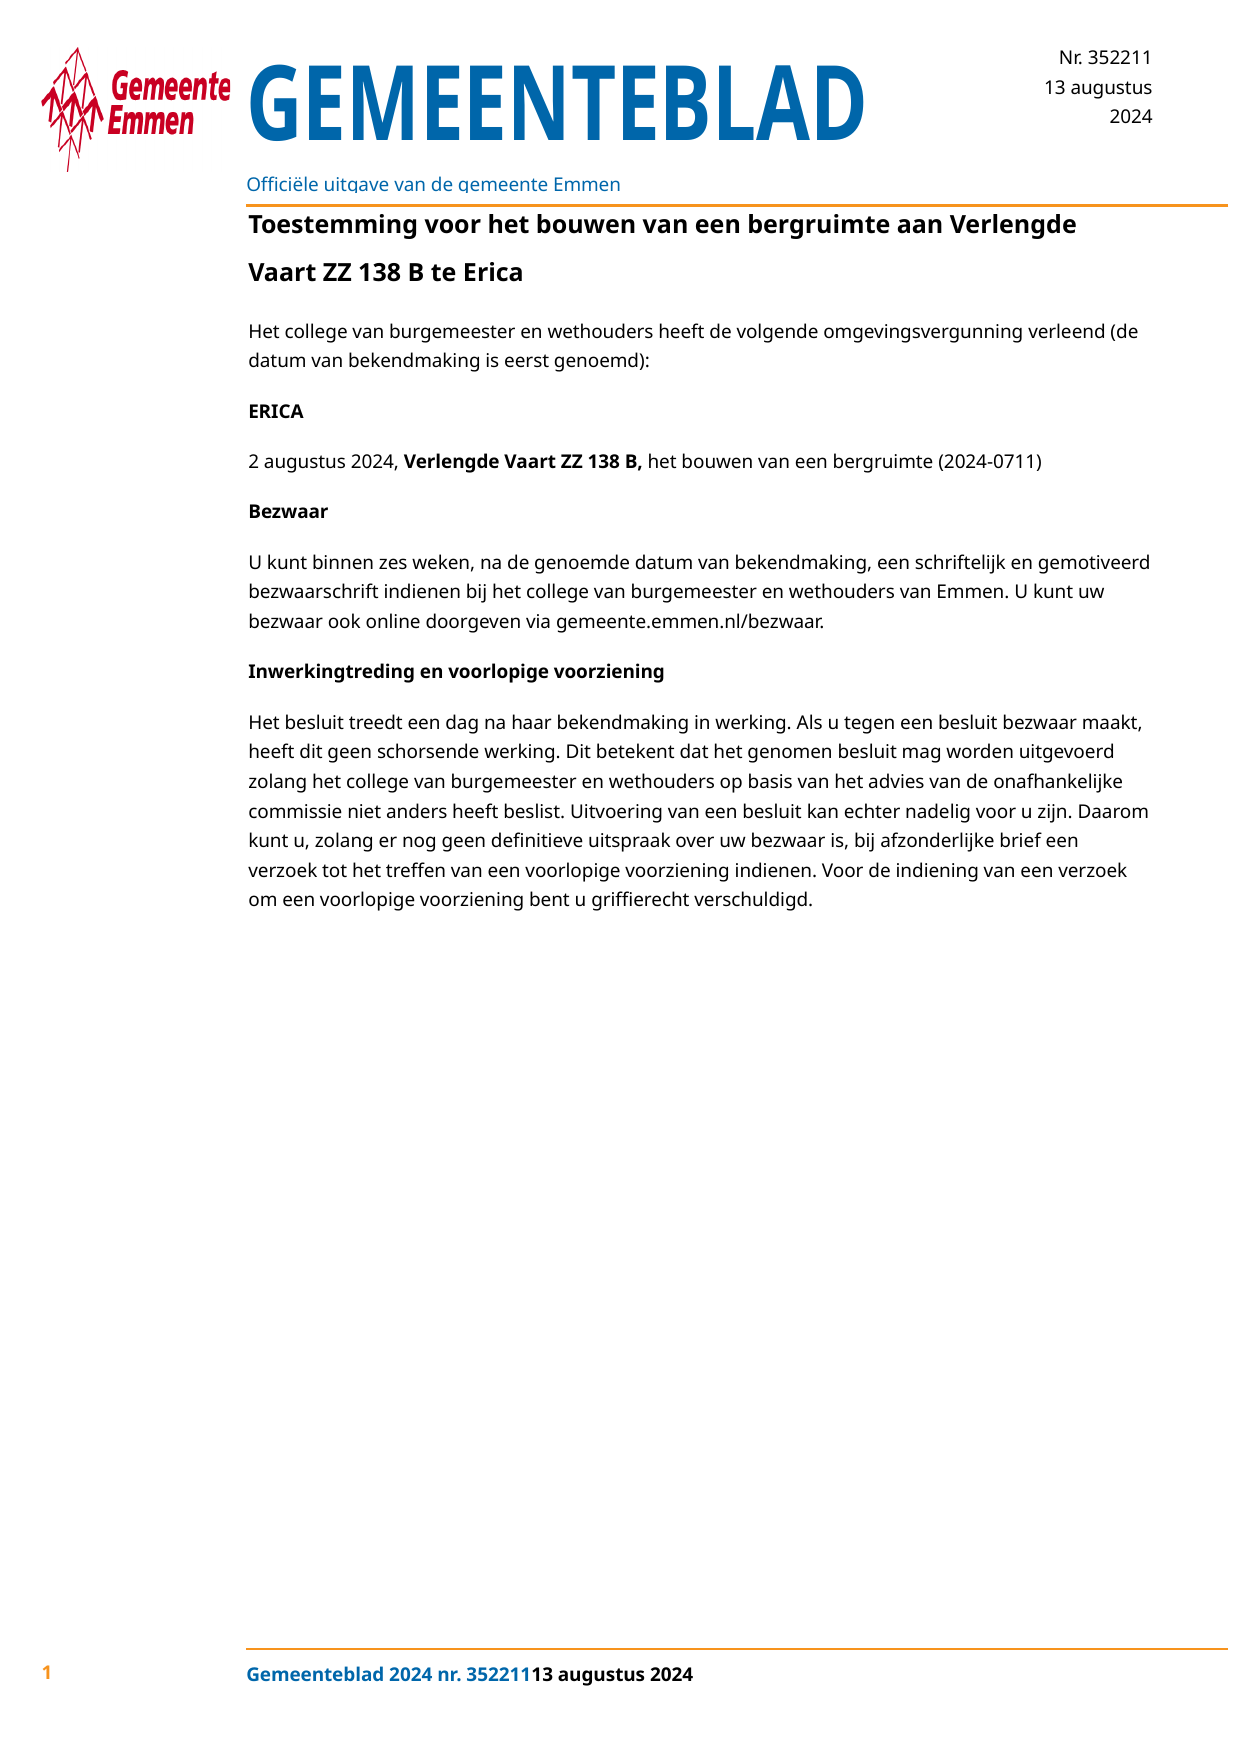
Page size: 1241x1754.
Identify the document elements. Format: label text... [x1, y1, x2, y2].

text Het college van burgemeester en wethouders heeft de volgende omgevingsvergunning verleend (de datum van bekendmaking is eerst genoemd): [248, 318, 1152, 373]
text Het besluit treedt een dag na haar bekendmaking in werking. Als u tegen een besluit bezwaar maakt, heeft dit geen schorsende werking. Dit betekent dat het genomen besluit mag worden uitgevoerd zolang het college van burgemeester en wethouders op basis van het advies van de onafhankelijke commissie niet anders heeft beslist. Uitvoering van een besluit kan echter nadelig voor u zijn. Daarom kunt u, zolang er nog geen definitieve uitspraak over uw bezwaar is, bij afzonderlijke brief een verzoek tot het treffen van een voorlopige voorziening indienen. Voor de indiening van een verzoek om een voorlopige voorziening bent u griffierecht verschuldigd. [248, 709, 1152, 912]
text Inwerkingtreding en voorlopige voorziening [248, 659, 1152, 684]
text Bezwaar [248, 499, 1152, 524]
picture [41, 47, 231, 172]
text 2 augustus 2024, Verlengde Vaart ZZ 138 B, het bouwen van een bergruimte (2024-0711) [248, 448, 1152, 474]
text ERICA [248, 398, 1152, 424]
text U kunt binnen zes weken, na de genoemde datum van bekendmaking, een schriftelijk en gemotiveerd bezwaarschrift indienen bij het college van burgemeester en wethouders van Emmen. U kunt uw bezwaar ook online doorgeven via gemeente.emmen.nl/bezwaar. [248, 549, 1152, 634]
text Toestemming voor het bouwen van een bergruimte aan Verlengde Vaart ZZ 138 B te Erica [248, 207, 1152, 288]
